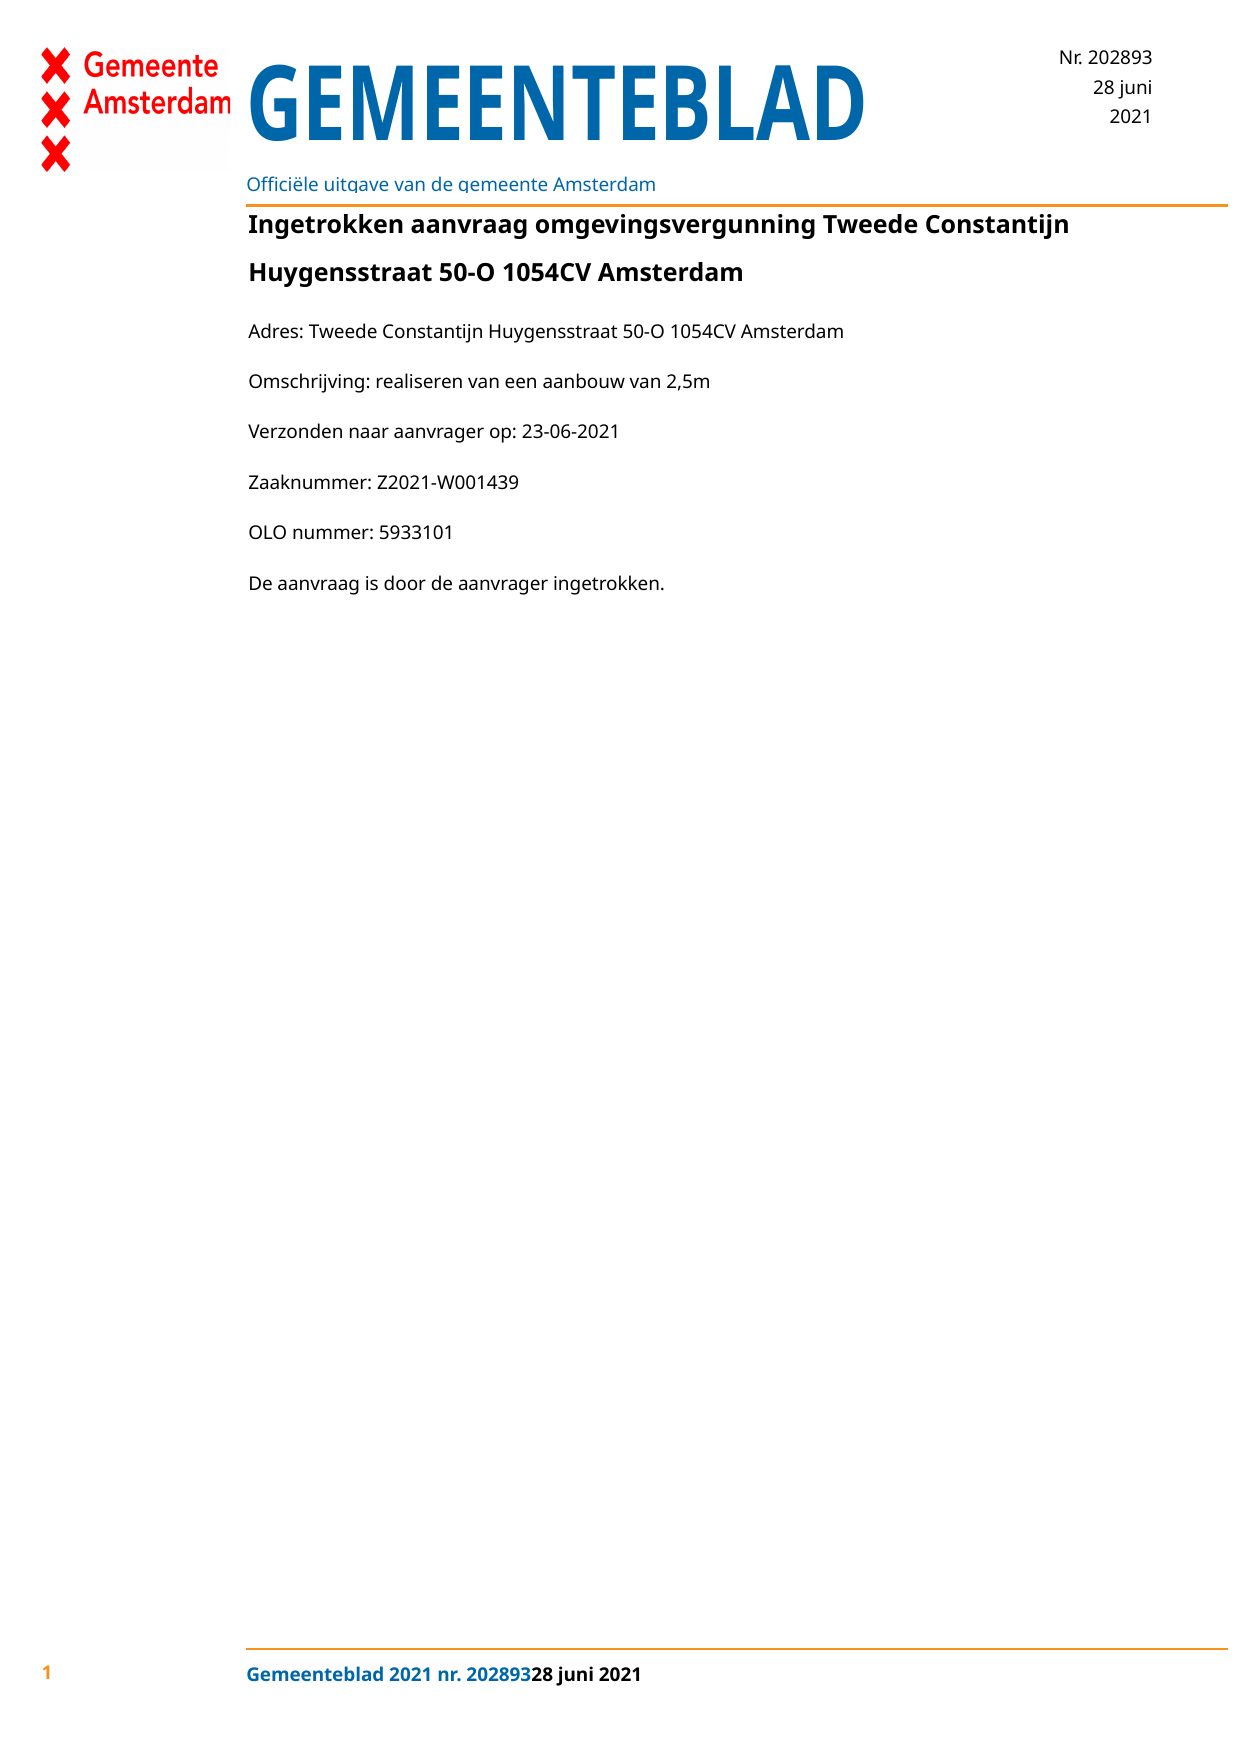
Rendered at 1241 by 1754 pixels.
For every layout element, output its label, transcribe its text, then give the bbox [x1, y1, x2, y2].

picture [41, 47, 231, 172]
text De aanvraag is door de aanvrager ingetrokken. [248, 570, 1152, 596]
text Omschrijving: realiseren van een aanbouw van 2,5m [248, 368, 1152, 394]
text Zaaknummer: Z2021-W001439 [248, 469, 1152, 495]
text Ingetrokken aanvraag omgevingsvergunning Tweede Constantijn Huygensstraat 50-O 1054CV Amsterdam [248, 207, 1152, 288]
text OLO nummer: 5933101 [248, 519, 1152, 545]
text Verzonden naar aanvrager op: 23-06-2021 [248, 419, 1152, 444]
text Adres: Tweede Constantijn Huygensstraat 50-O 1054CV Amsterdam [248, 318, 1152, 344]
